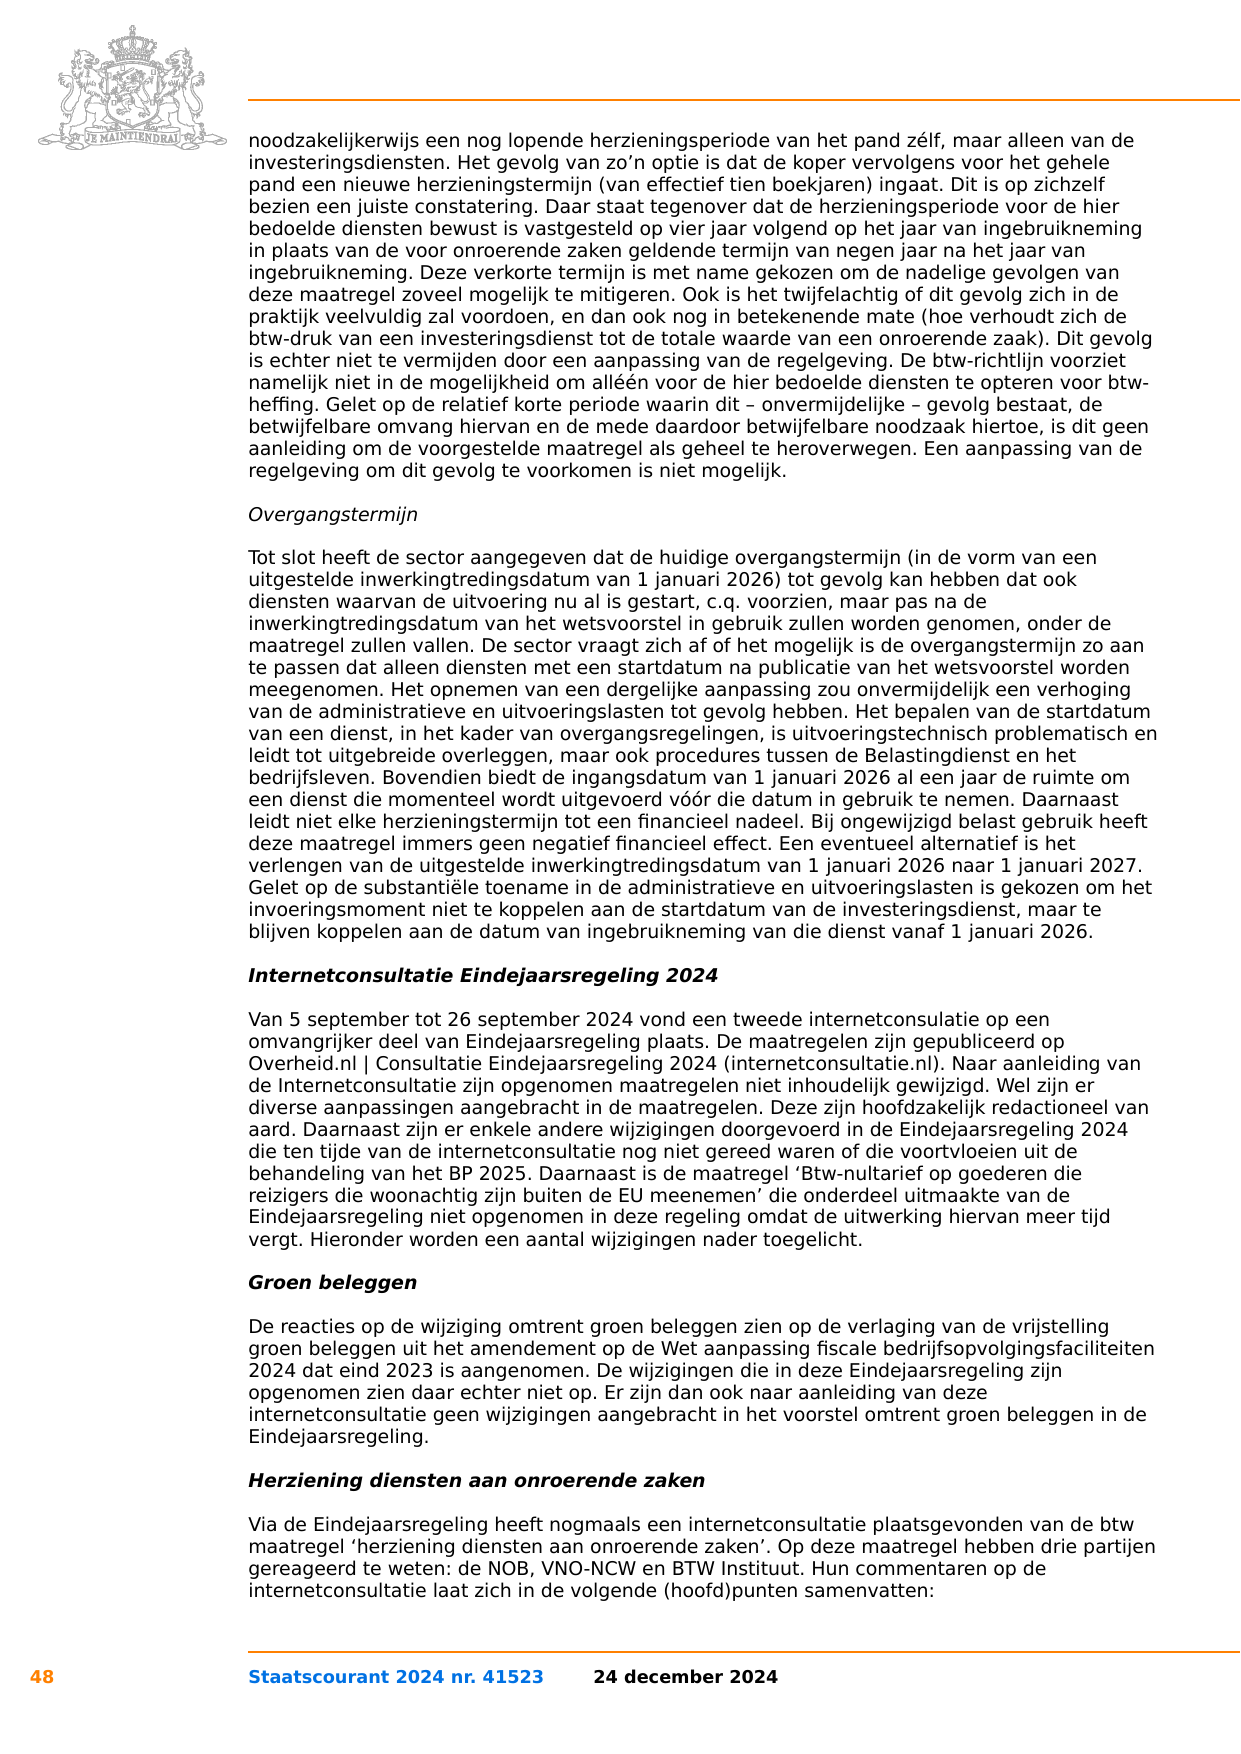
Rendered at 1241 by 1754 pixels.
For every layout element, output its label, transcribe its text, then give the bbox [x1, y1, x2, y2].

subtitle Overgangstermijn [248, 503, 1163, 525]
text Tot slot heeft de sector aangegeven dat de huidige overgangstermijn (in de vorm van een uitgestelde inwerkingtredingsdatum van 1 januari 2026) tot gevolg kan hebben dat ook diensten waarvan de uitvoering nu al is gestart, c.q. voorzien, maar pas na de inwerkingtredingsdatum van het wetsvoorstel in gebruik zullen worden genomen, onder de maatregel zullen vallen. De sector vraagt zich af of het mogelijk is de overgangstermijn zo aan te passen dat alleen diensten met een startdatum na publicatie van het wetsvoorstel worden meegenomen. Het opnemen van een dergelijke aanpassing zou onvermijdelijk een verhoging van de administratieve en uitvoeringslasten tot gevolg hebben. Het bepalen van de startdatum van een dienst, in het kader van overgangsregelingen, is uitvoeringstechnisch problematisch en leidt tot uitgebreide overleggen, maar ook procedures tussen de Belastingdienst en het bedrijfsleven. Bovendien biedt de ingangsdatum van 1 januari 2026 al een jaar de ruimte om een dienst die momenteel wordt uitgevoerd vóór die datum in gebruik te nemen. Daarnaast leidt niet elke herzieningstermijn tot een financieel nadeel. Bij ongewijzigd belast gebruik heeft deze maatregel immers geen negatief financieel effect. Een eventueel alternatief is het verlengen van de uitgestelde inwerkingtredingsdatum van 1 januari 2026 naar 1 januari 2027. Gelet op de substantiële toename in de administratieve en uitvoeringslasten is gekozen om het invoeringsmoment niet te koppelen aan de startdatum van de investeringsdienst, maar te blijven koppelen aan de datum van ingebruikneming van die dienst vanaf 1 januari 2026. [248, 547, 1163, 943]
picture [38, 25, 227, 150]
text noodzakelijkerwijs een nog lopende herzieningsperiode van het pand zélf, maar alleen van de investeringsdiensten. Het gevolg van zo’n optie is dat de koper vervolgens voor het gehele pand een nieuwe herzieningstermijn (van effectief tien boekjaren) ingaat. Dit is op zichzelf bezien een juiste constatering. Daar staat tegenover dat de herzieningsperiode voor de hier bedoelde diensten bewust is vastgesteld op vier jaar volgend op het jaar van ingebruikneming in plaats van de voor onroerende zaken geldende termijn van negen jaar na het jaar van ingebruikneming. Deze verkorte termijn is met name gekozen om de nadelige gevolgen van deze maatregel zoveel mogelijk te mitigeren. Ook is het twijfelachtig of dit gevolg zich in de praktijk veelvuldig zal voordoen, en dan ook nog in betekenende mate (hoe verhoudt zich de btw-druk van een investeringsdienst tot de totale waarde van een onroerende zaak). Dit gevolg is echter niet te vermijden door een aanpassing van de regelgeving. De btw-richtlijn voorziet namelijk niet in de mogelijkheid om alléén voor de hier bedoelde diensten te opteren voor btw-heffing. Gelet op de relatief korte periode waarin dit – onvermijdelijke – gevolg bestaat, de betwijfelbare omvang hiervan en de mede daardoor betwijfelbare noodzaak hiertoe, is dit geen aanleiding om de voorgestelde maatregel als geheel te heroverwegen. Een aanpassing van de regelgeving om dit gevolg te voorkomen is niet mogelijk. [248, 130, 1163, 482]
text De reacties op de wijziging omtrent groen beleggen zien op de verlaging van de vrijstelling groen beleggen uit het amendement op de Wet aanpassing fiscale bedrijfsopvolgingsfaciliteiten 2024 dat eind 2023 is aangenomen. De wijzigingen die in deze Eindejaarsregeling zijn opgenomen zien daar echter niet op. Er zijn dan ook naar aanleiding van deze internetconsultatie geen wijzigingen aangebracht in het voorstel omtrent groen beleggen in de Eindejaarsregeling. [248, 1316, 1163, 1448]
subtitle Herziening diensten aan onroerende zaken [248, 1470, 1163, 1492]
subtitle Internetconsultatie Eindejaarsregeling 2024 [248, 965, 1163, 987]
subtitle Groen beleggen [248, 1272, 1163, 1294]
text Van 5 september tot 26 september 2024 vond een tweede internetconsulatie op een omvangrijker deel van Eindejaarsregeling plaats. De maatregelen zijn gepubliceerd op Overheid.nl | Consultatie Eindejaarsregeling 2024 (internetconsultatie.nl). Naar aanleiding van de Internetconsultatie zijn opgenomen maatregelen niet inhoudelijk gewijzigd. Wel zijn er diverse aanpassingen aangebracht in de maatregelen. Deze zijn hoofdzakelijk redactioneel van aard. Daarnaast zijn er enkele andere wijzigingen doorgevoerd in de Eindejaarsregeling 2024 die ten tijde van de internetconsultatie nog niet gereed waren of die voortvloeien uit de behandeling van het BP 2025. Daarnaast is de maatregel ‘Btw-nultarief op goederen die reizigers die woonachtig zijn buiten de EU meenemen’ die onderdeel uitmaakte van de Eindejaarsregeling niet opgenomen in deze regeling omdat de uitwerking hiervan meer tijd vergt. Hieronder worden een aantal wijzigingen nader toegelicht. [248, 1009, 1163, 1250]
text Via de Eindejaarsregeling heeft nogmaals een internetconsultatie plaatsgevonden van de btw maatregel ‘herziening diensten aan onroerende zaken’. Op deze maatregel hebben drie partijen gereageerd te weten: de NOB, VNO-NCW en BTW Instituut. Hun commentaren op de internetconsultatie laat zich in de volgende (hoofd)punten samenvatten: [248, 1514, 1163, 1602]
